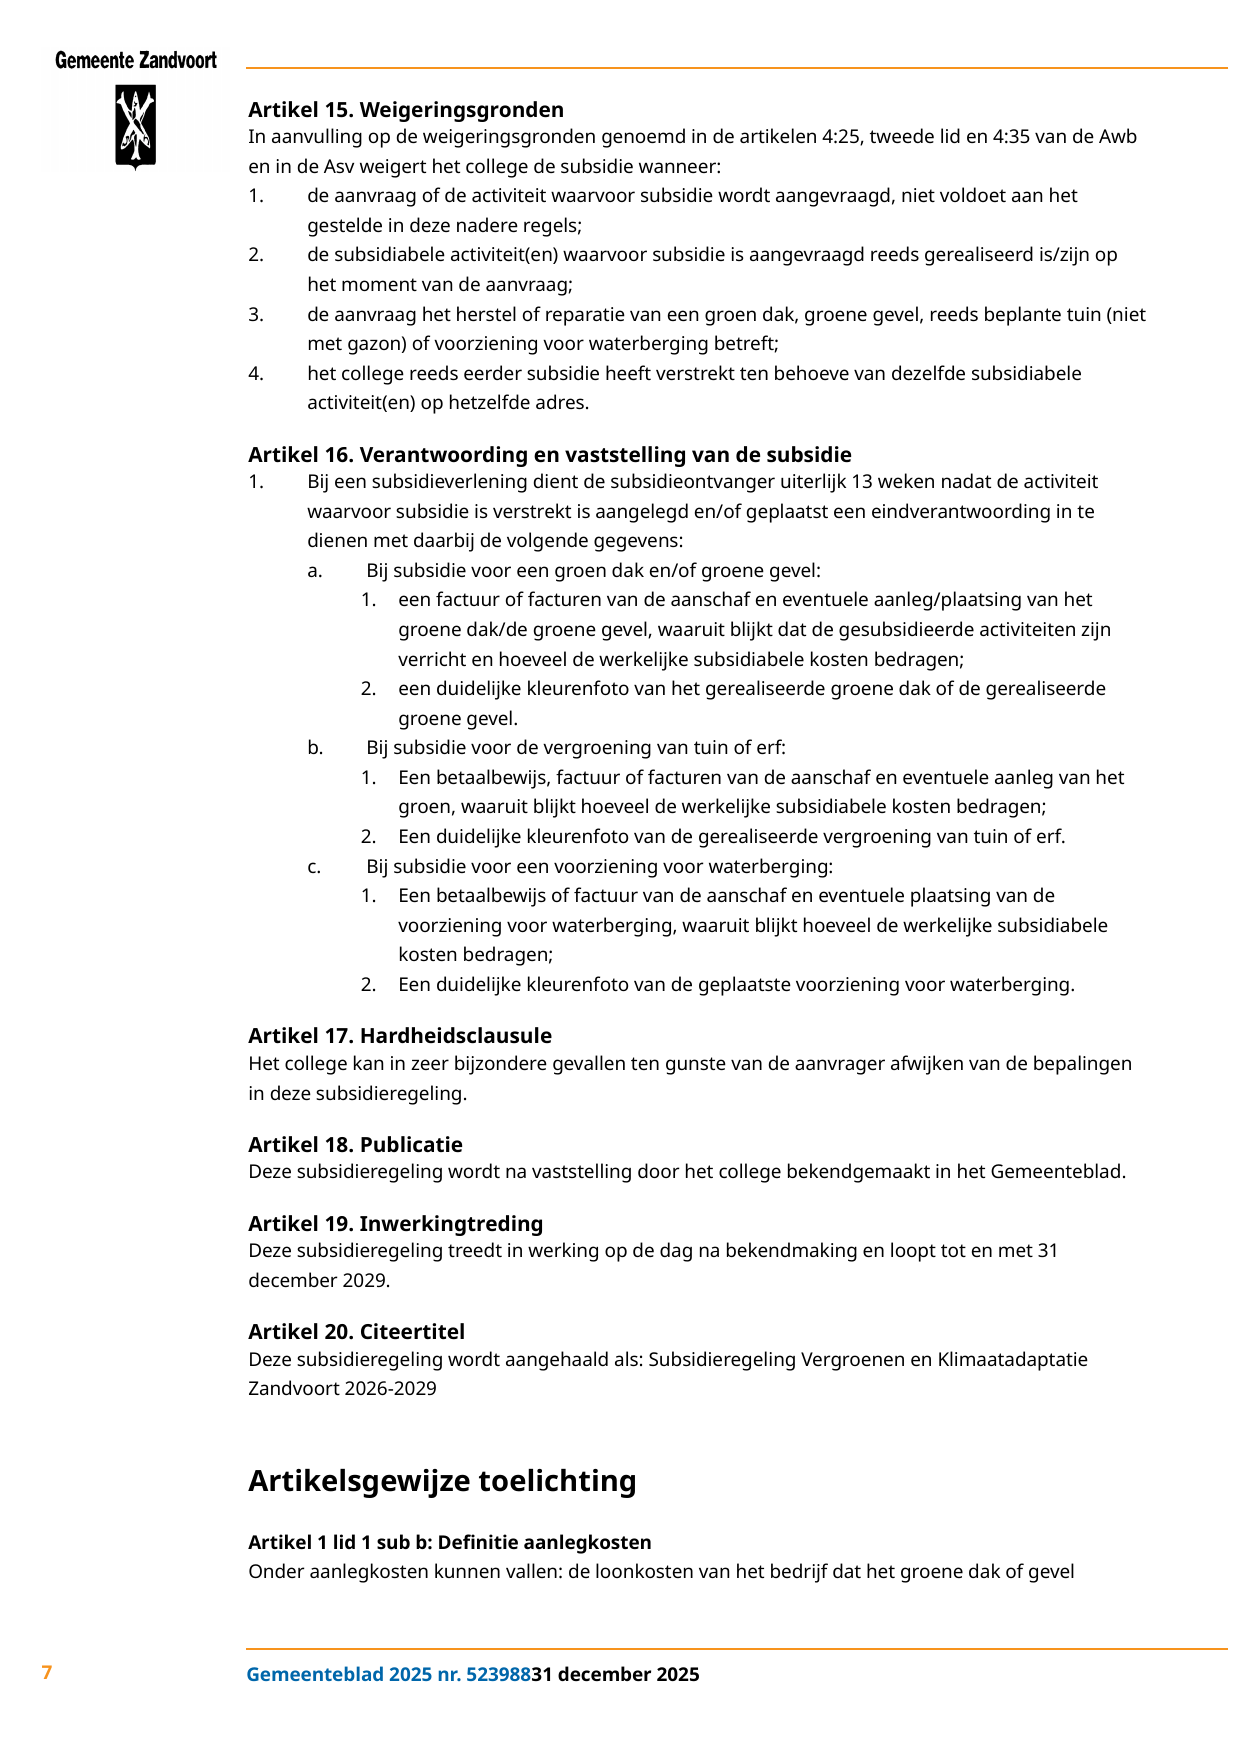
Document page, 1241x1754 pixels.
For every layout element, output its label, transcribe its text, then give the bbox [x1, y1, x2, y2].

list Een betaalbewijs of factuur van de aanschaf en eventuele plaatsing van de voorziening voor waterberging, waaruit blijkt hoeveel de werkelijke subsidiabele kosten bedragen; [361, 882, 1152, 967]
text Artikel 15. Weigeringsgronden [248, 95, 1152, 123]
list Bij subsidie voor de vergroening van tuin of erf: [307, 734, 1152, 760]
text Artikel 20. Citeertitel [248, 1317, 1152, 1346]
text Artikel 17. Hardheidsclausule [248, 1022, 1152, 1050]
text Artikel 1 lid 1 sub b: Definitie aanlegkosten [248, 1529, 1152, 1555]
list Een betaalbewijs, factuur of facturen van de aanschaf en eventuele aanleg van het groen, waaruit blijkt hoeveel de werkelijke subsidiabele kosten bedragen; [361, 764, 1152, 819]
text Deze subsidieregeling wordt aangehaald als: Subsidieregeling Vergroenen en Klimaatadaptatie Zandvoort 2026-2029 [248, 1346, 1152, 1401]
list Bij een subsidieverlening dient de subsidieontvanger uiterlijk 13 weken nadat de activiteit waarvoor subsidie is verstrekt is aangelegd en/of geplaatst een eindverantwoording in te dienen met daarbij de volgende gegevens: [248, 468, 1152, 553]
picture [41, 47, 231, 172]
text Artikel 18. Publicatie [248, 1130, 1152, 1158]
text Het college kan in zeer bijzondere gevallen ten gunste van de aanvrager afwijken van de bepalingen in deze subsidieregeling. [248, 1050, 1152, 1105]
text Artikel 19. Inwerkingtreding [248, 1209, 1152, 1237]
text Deze subsidieregeling wordt na vaststelling door het college bekendgemaakt in het Gemeenteblad. [248, 1158, 1152, 1184]
list de subsidiabele activiteit(en) waarvoor subsidie is aangevraagd reeds gerealiseerd is/zijn op het moment van de aanvraag; [248, 242, 1152, 297]
list de aanvraag het herstel of reparatie van een groen dak, groene gevel, reeds beplante tuin (niet met gazon) of voorziening voor waterberging betreft; [248, 301, 1152, 356]
text Artikel 16. Verantwoording en vaststelling van de subsidie [248, 440, 1152, 468]
text Onder aanlegkosten kunnen vallen: de loonkosten van het bedrijf dat het groene dak of gevel [248, 1559, 1152, 1584]
list het college reeds eerder subsidie heeft verstrekt ten behoeve van dezelfde subsidiabele activiteit(en) op hetzelfde adres. [248, 360, 1152, 415]
list een duidelijke kleurenfoto van het gerealiseerde groene dak of de gerealiseerde groene gevel. [361, 675, 1152, 731]
text Artikelsgewijze toelichting [248, 1460, 1152, 1500]
list Bij subsidie voor een groen dak en/of groene gevel: [307, 557, 1152, 583]
list Een duidelijke kleurenfoto van de gerealiseerde vergroening van tuin of erf. [361, 823, 1152, 849]
list Bij subsidie voor een voorziening voor waterberging: [307, 853, 1152, 879]
text In aanvulling op de weigeringsgronden genoemd in de artikelen 4:25, tweede lid en 4:35 van de Awb en in de Asv weigert het college de subsidie wanneer: [248, 123, 1152, 178]
list Een duidelijke kleurenfoto van de geplaatste voorziening voor waterberging. [361, 971, 1152, 997]
list de aanvraag of de activiteit waarvoor subsidie wordt aangevraagd, niet voldoet aan het gestelde in deze nadere regels; [248, 182, 1152, 238]
text Deze subsidieregeling treedt in werking op de dag na bekendmaking en loopt tot en met 31 december 2029. [248, 1237, 1152, 1293]
list een factuur of facturen van de aanschaf en eventuele aanleg/plaatsing van het groene dak/de groene gevel, waaruit blijkt dat de gesubsidieerde activiteiten zijn verricht en hoeveel de werkelijke subsidiabele kosten bedragen; [361, 587, 1152, 672]
